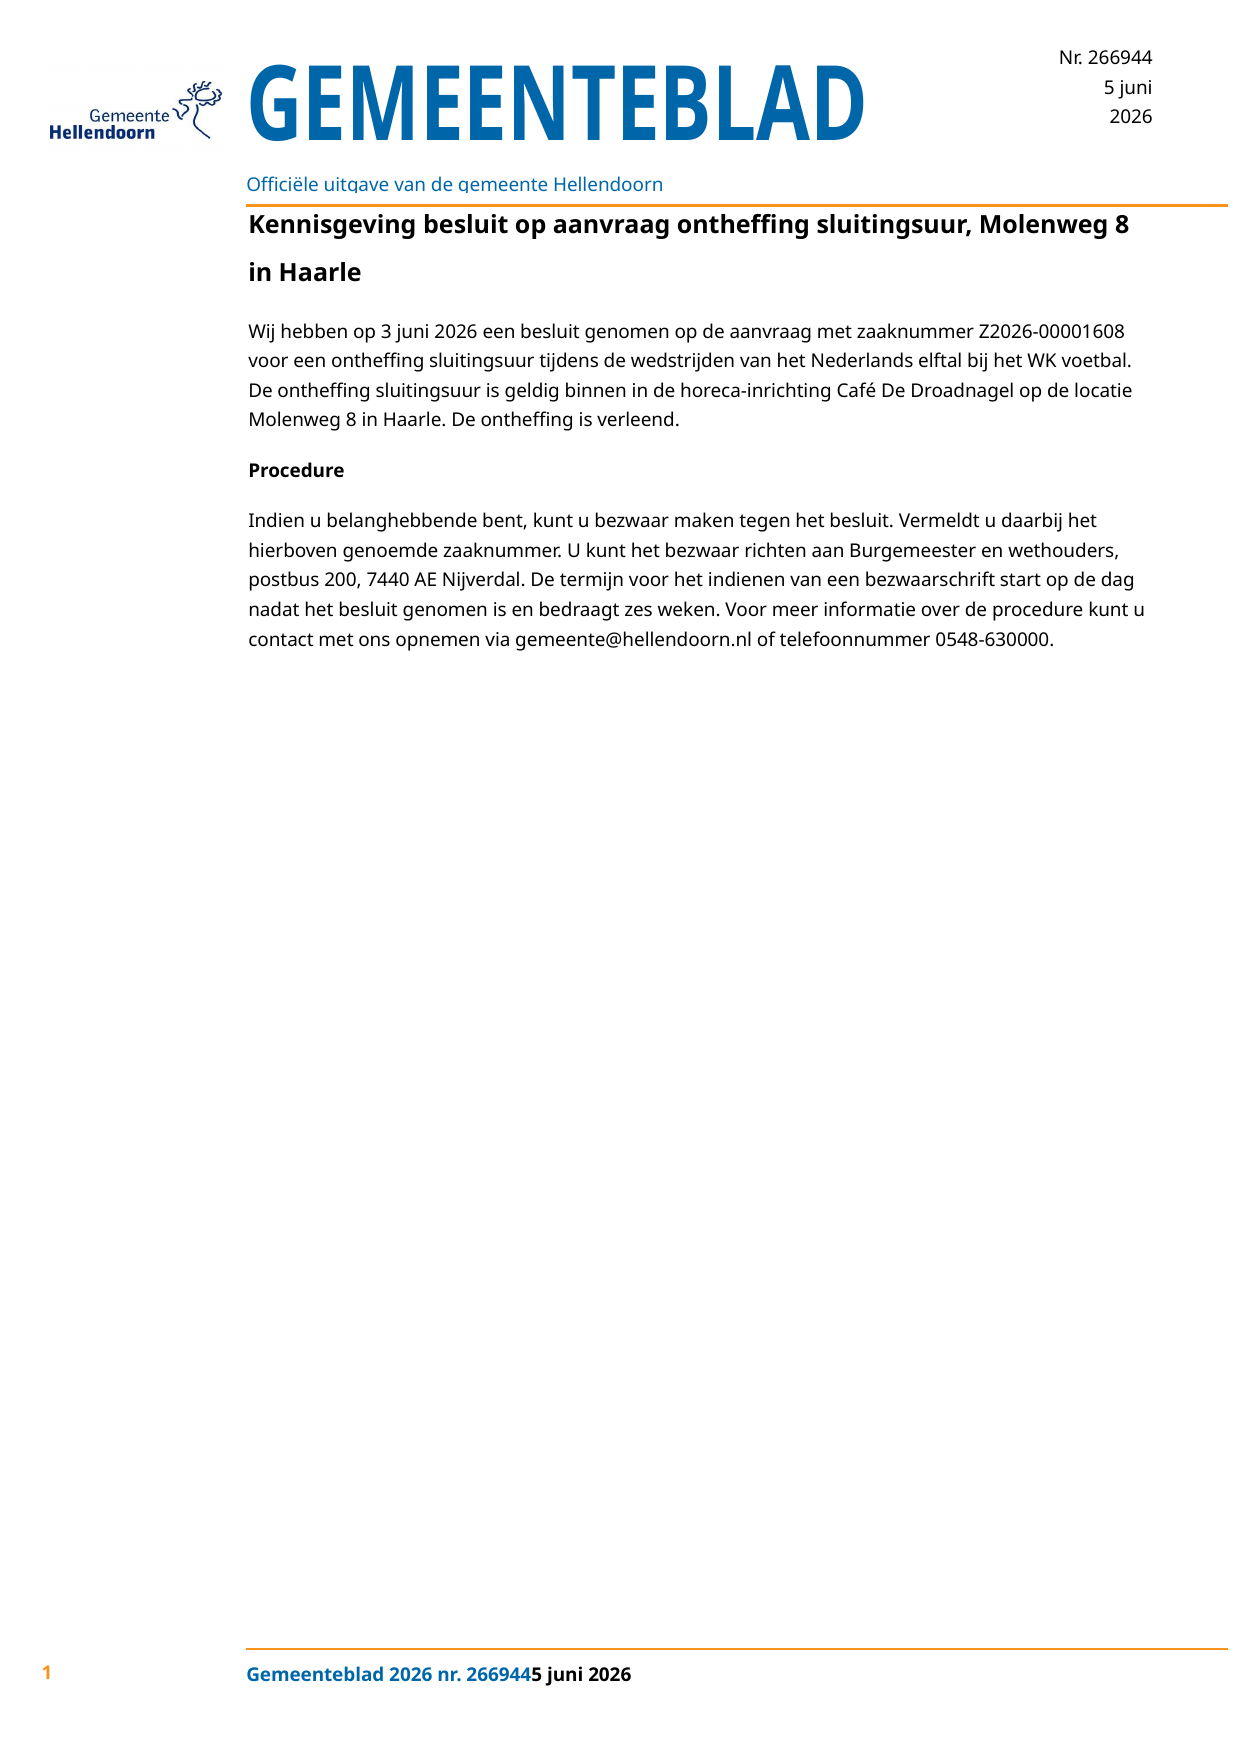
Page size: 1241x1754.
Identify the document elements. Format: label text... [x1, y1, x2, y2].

text Procedure [248, 457, 1152, 483]
text Kennisgeving besluit op aanvraag ontheffing sluitingsuur, Molenweg 8 in Haarle [248, 207, 1152, 288]
text Indien u belanghebbende bent, kunt u bezwaar maken tegen het besluit. Vermeldt u daarbij het hierboven genoemde zaaknummer. U kunt het bezwaar richten aan Burgemeester en wethouders, postbus 200, 7440 AE Nijverdal. De termijn voor het indienen van een bezwaarschrift start op de dag nadat het besluit genomen is en bedraagt zes weken. Voor meer informatie over de procedure kunt u contact met ons opnemen via gemeente@hellendoorn.nl of telefoonnummer 0548-630000. [248, 507, 1152, 652]
text Wij hebben op 3 juni 2026 een besluit genomen op de aanvraag met zaaknummer Z2026-00001608 voor een ontheffing sluitingsuur tijdens de wedstrijden van het Nederlands elftal bij het WK voetbal. De ontheffing sluitingsuur is geldig binnen in de horeca-inrichting Café De Droadnagel op de locatie Molenweg 8 in Haarle. De ontheffing is verleend. [248, 318, 1152, 432]
picture [41, 47, 231, 172]
